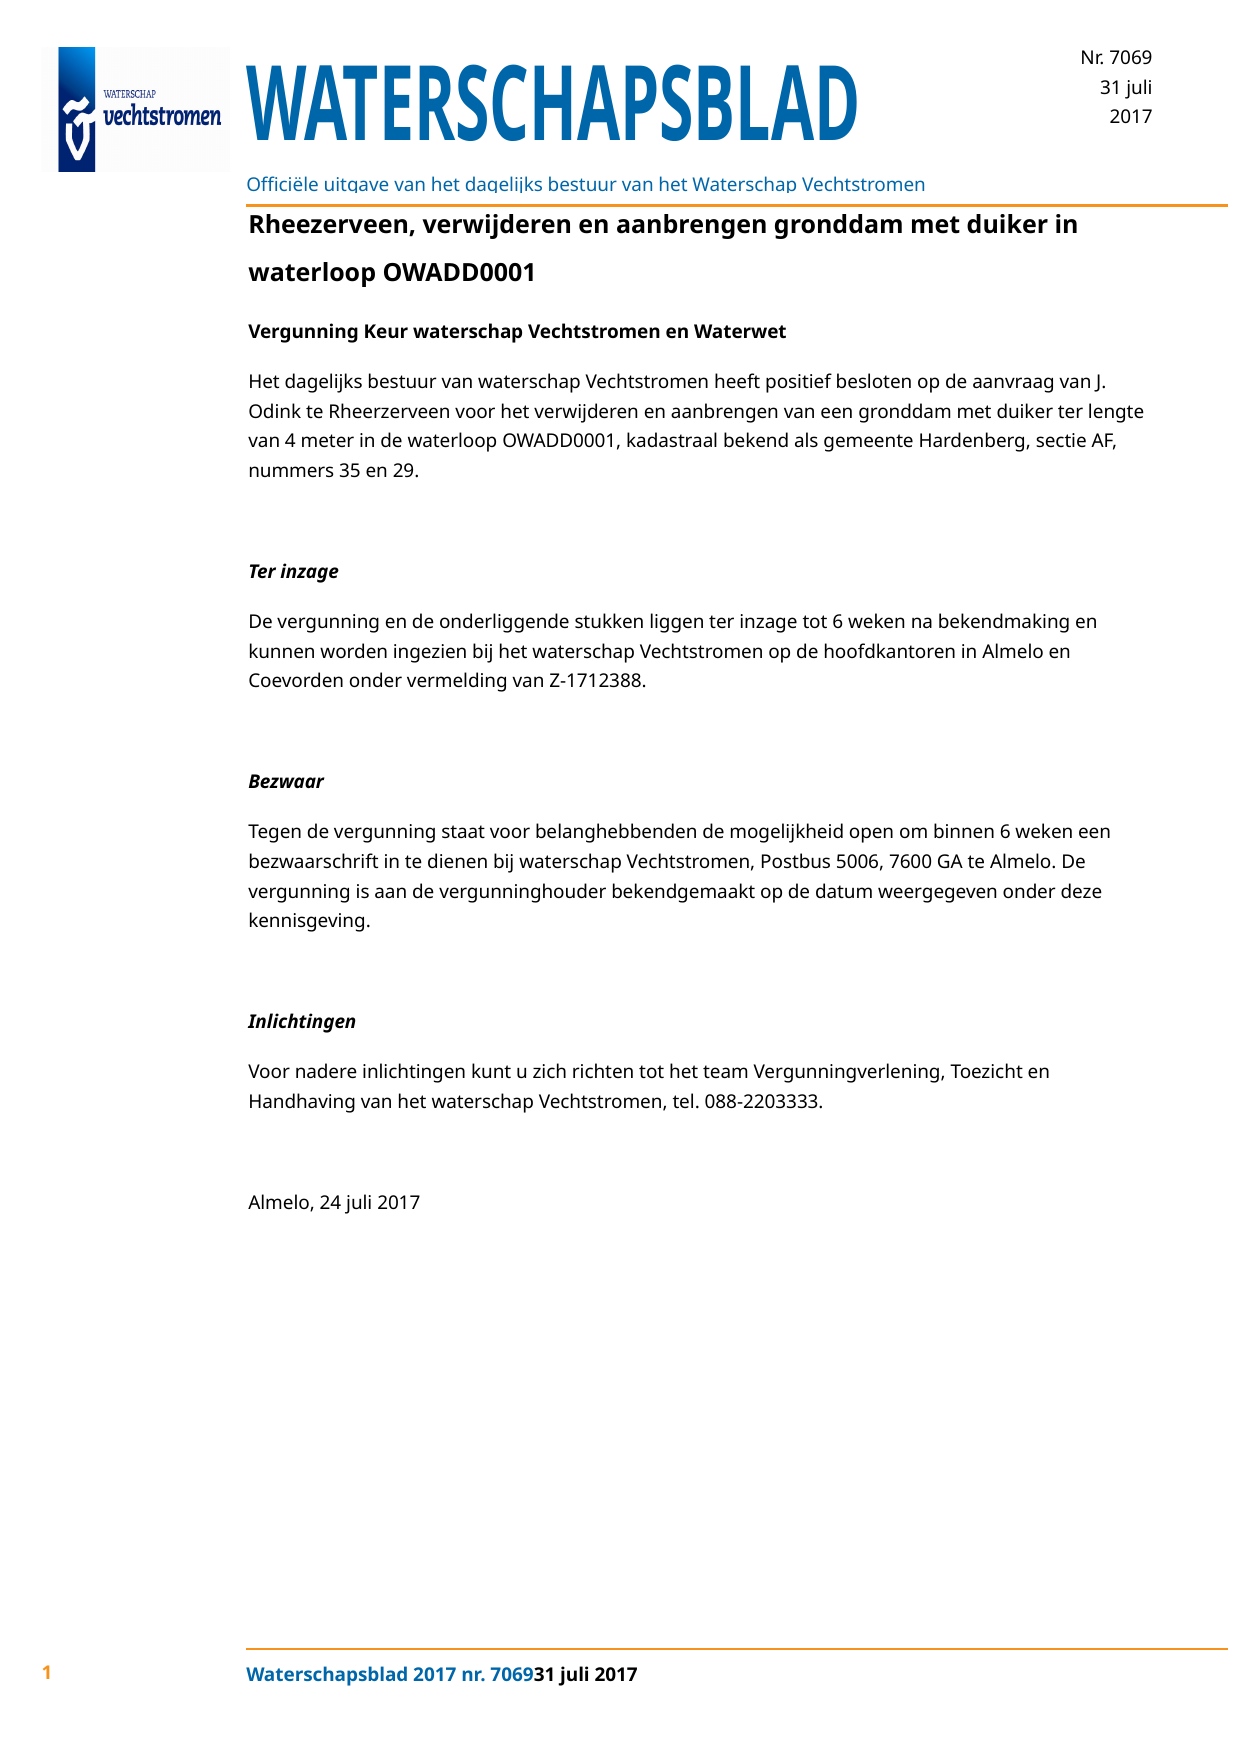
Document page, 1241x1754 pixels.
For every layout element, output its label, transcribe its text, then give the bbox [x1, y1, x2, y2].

text Voor nadere inlichtingen kunt u zich richten tot het team Vergunningverlening, Toezicht en Handhaving van het waterschap Vechtstromen, tel. 088-2203333. [248, 1059, 1152, 1114]
text Het dagelijks bestuur van waterschap Vechtstromen heeft positief besloten op de aanvraag van J. Odink te Rheerzerveen voor het verwijderen en aanbrengen van een gronddam met duiker ter lengte van 4 meter in de waterloop OWADD0001, kadastraal bekend als gemeente Hardenberg, sectie AF, nummers 35 en 29. [248, 368, 1152, 483]
text De vergunning en de onderliggende stukken liggen ter inzage tot 6 weken na bekendmaking en kunnen worden ingezien bij het waterschap Vechtstromen op de hoofdkantoren in Almelo en Coevorden onder vermelding van Z-1712388. [248, 608, 1152, 693]
text Tegen de vergunning staat voor belanghebbenden de mogelijkheid open om binnen 6 weken een bezwaarschrift in te dienen bij waterschap Vechtstromen, Postbus 5006, 7600 GA te Almelo. De vergunning is aan de vergunninghouder bekendgemaakt op de datum weergegeven onder deze kennisgeving. [248, 819, 1152, 933]
text Bezwaar [248, 768, 1152, 794]
text Ter inzage [248, 558, 1152, 584]
text Vergunning Keur waterschap Vechtstromen en Waterwet [248, 318, 1152, 344]
text Inlichtingen [248, 1008, 1152, 1034]
text Almelo, 24 juli 2017 [248, 1189, 1152, 1215]
picture [41, 47, 231, 172]
text Rheezerveen, verwijderen en aanbrengen gronddam met duiker in waterloop OWADD0001 [248, 207, 1152, 288]
